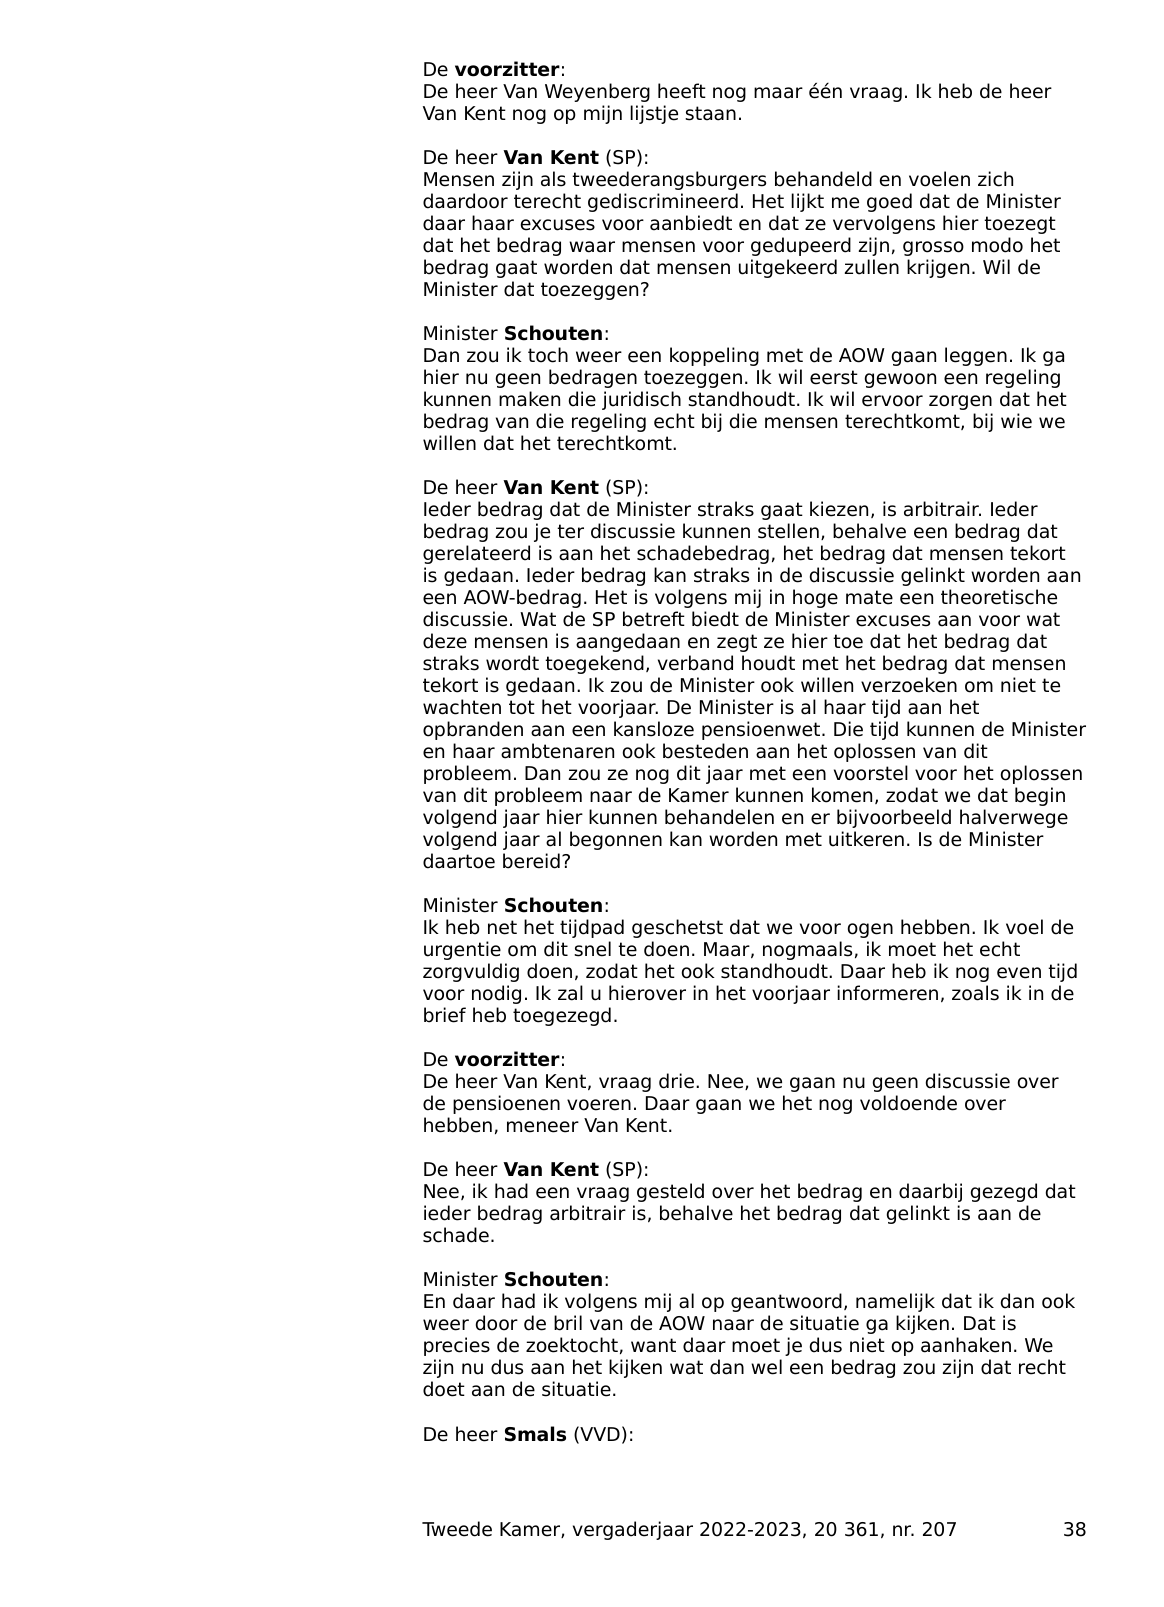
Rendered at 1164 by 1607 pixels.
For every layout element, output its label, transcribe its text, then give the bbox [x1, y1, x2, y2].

text Dan zou ik toch weer een koppeling met de AOW gaan leggen. Ik ga hier nu geen bedragen toezeggen. Ik wil eerst gewoon een regeling kunnen maken die juridisch standhoudt. Ik wil ervoor zorgen dat het bedrag van die regeling echt bij die mensen terechtkomt, bij wie we willen dat het terechtkomt. [422, 345, 1087, 455]
text En daar had ik volgens mij al op geantwoord, namelijk dat ik dan ook weer door de bril van de AOW naar de situatie ga kijken. Dat is precies de zoektocht, want daar moet je dus niet op aanhaken. We zijn nu dus aan het kijken wat dan wel een bedrag zou zijn dat recht doet aan de situatie. [422, 1291, 1087, 1401]
text De heer Van Kent (SP): [422, 147, 1087, 169]
text De heer Van Kent, vraag drie. Nee, we gaan nu geen discussie over de pensioenen voeren. Daar gaan we het nog voldoende over hebben, meneer Van Kent. [422, 1071, 1087, 1137]
text De heer Van Kent (SP): [422, 477, 1087, 499]
text Mensen zijn als tweederangsburgers behandeld en voelen zich daardoor terecht gediscrimineerd. Het lijkt me goed dat de Minister daar haar excuses voor aanbiedt en dat ze vervolgens hier toezegt dat het bedrag waar mensen voor gedupeerd zijn, grosso modo het bedrag gaat worden dat mensen uitgekeerd zullen krijgen. Wil de Minister dat toezeggen? [422, 169, 1087, 301]
text De heer Smals (VVD): [422, 1423, 1087, 1445]
text De heer Van Weyenberg heeft nog maar één vraag. Ik heb de heer Van Kent nog op mijn lijstje staan. [422, 81, 1087, 125]
text Nee, ik had een vraag gesteld over het bedrag en daarbij gezegd dat ieder bedrag arbitrair is, behalve het bedrag dat gelinkt is aan de schade. [422, 1181, 1087, 1247]
text Minister Schouten: [422, 323, 1087, 345]
text De heer Van Kent (SP): [422, 1159, 1087, 1181]
text Ieder bedrag dat de Minister straks gaat kiezen, is arbitrair. Ieder bedrag zou je ter discussie kunnen stellen, behalve een bedrag dat gerelateerd is aan het schadebedrag, het bedrag dat mensen tekort is gedaan. Ieder bedrag kan straks in de discussie gelinkt worden aan een AOW-bedrag. Het is volgens mij in hoge mate een theoretische discussie. Wat de SP betreft biedt de Minister excuses aan voor wat deze mensen is aangedaan en zegt ze hier toe dat het bedrag dat straks wordt toegekend, verband houdt met het bedrag dat mensen tekort is gedaan. Ik zou de Minister ook willen verzoeken om niet te wachten tot het voorjaar. De Minister is al haar tijd aan het opbranden aan een kansloze pensioenwet. Die tijd kunnen de Minister en haar ambtenaren ook besteden aan het oplossen van dit probleem. Dan zou ze nog dit jaar met een voorstel voor het oplossen van dit probleem naar de Kamer kunnen komen, zodat we dat begin volgend jaar hier kunnen behandelen en er bijvoorbeeld halverwege volgend jaar al begonnen kan worden met uitkeren. Is de Minister daartoe bereid? [422, 499, 1087, 873]
text Minister Schouten: [422, 1269, 1087, 1291]
text De voorzitter: [422, 59, 1087, 81]
text De voorzitter: [422, 1049, 1087, 1071]
text Minister Schouten: [422, 895, 1087, 917]
text Ik heb net het tijdpad geschetst dat we voor ogen hebben. Ik voel de urgentie om dit snel te doen. Maar, nogmaals, ik moet het echt zorgvuldig doen, zodat het ook standhoudt. Daar heb ik nog even tijd voor nodig. Ik zal u hierover in het voorjaar informeren, zoals ik in de brief heb toegezegd. [422, 917, 1087, 1027]
